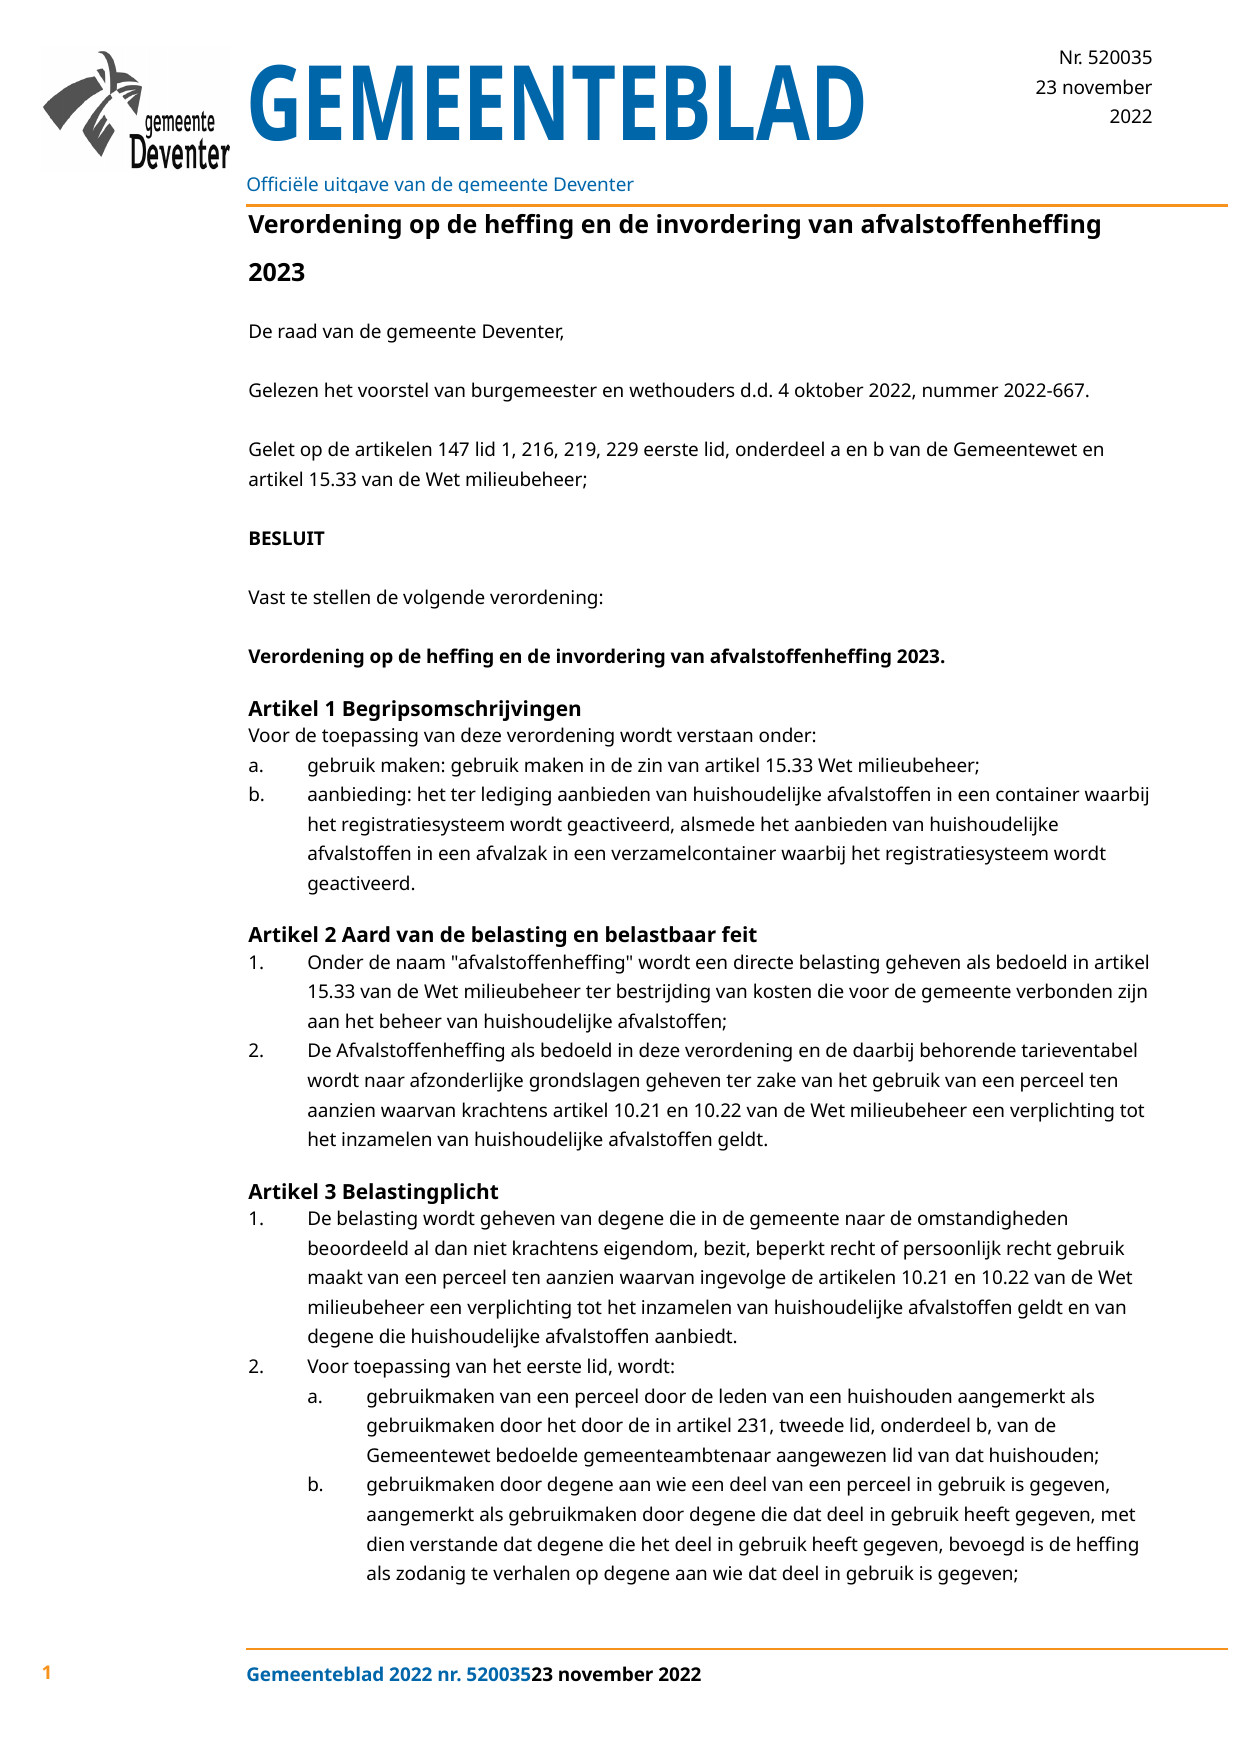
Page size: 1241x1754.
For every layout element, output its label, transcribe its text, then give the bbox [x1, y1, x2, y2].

list gebruikmaken van een perceel door de leden van een huishouden aangemerkt als gebruikmaken door het door de in artikel 231, tweede lid, onderdeel b, van de Gemeentewet bedoelde gemeenteambtenaar aangewezen lid van dat huishouden; [307, 1383, 1152, 1468]
text Artikel 1 Begripsomschrijvingen [248, 694, 1152, 722]
picture [41, 47, 231, 172]
text Gelezen het voorstel van burgemeester en wethouders d.d. 4 oktober 2022, nummer 2022-667. [248, 377, 1152, 403]
list aanbieding: het ter lediging aanbieden van huishoudelijke afvalstoffen in een container waarbij het registratiesysteem wordt geactiveerd, alsmede het aanbieden van huishoudelijke afvalstoffen in een afvalzak in een verzamelcontainer waarbij het registratiesysteem wordt geactiveerd. [248, 781, 1152, 896]
list Voor toepassing van het eerste lid, wordt: [248, 1353, 1152, 1379]
text Vast te stellen de volgende verordening: [248, 584, 1152, 610]
text Artikel 3 Belastingplicht [248, 1177, 1152, 1205]
list De Afvalstoffenheffing als bedoeld in deze verordening en de daarbij behorende tarieventabel wordt naar afzonderlijke grondslagen geheven ter zake van het gebruik van een perceel ten aanzien waarvan krachtens artikel 10.21 en 10.22 van de Wet milieubeheer een verplichting tot het inzamelen van huishoudelijke afvalstoffen geldt. [248, 1038, 1152, 1152]
text Verordening op de heffing en de invordering van afvalstoffenheffing 2023 [248, 207, 1152, 288]
list De belasting wordt geheven van degene die in de gemeente naar de omstandigheden beoordeeld al dan niet krachtens eigendom, bezit, beperkt recht of persoonlijk recht gebruik maakt van een perceel ten aanzien waarvan ingevolge de artikelen 10.21 en 10.22 van de Wet milieubeheer een verplichting tot het inzamelen van huishoudelijke afvalstoffen geldt en van degene die huishoudelijke afvalstoffen aanbiedt. [248, 1205, 1152, 1349]
text Artikel 2 Aard van de belasting en belastbaar feit [248, 921, 1152, 949]
text Verordening op de heffing en de invordering van afvalstoffenheffing 2023. [248, 643, 1152, 669]
text BESLUIT [248, 525, 1152, 551]
list gebruikmaken door degene aan wie een deel van een perceel in gebruik is gegeven, aangemerkt als gebruikmaken door degene die dat deel in gebruik heeft gegeven, met dien verstande dat degene die het deel in gebruik heeft gegeven, bevoegd is de heffing als zodanig te verhalen op degene aan wie dat deel in gebruik is gegeven; [307, 1472, 1152, 1586]
text Gelet op de artikelen 147 lid 1, 216, 219, 229 eerste lid, onderdeel a en b van de Gemeentewet en artikel 15.33 van de Wet milieubeheer; [248, 436, 1152, 492]
list Onder de naam "afvalstoffenheffing" wordt een directe belasting geheven als bedoeld in artikel 15.33 van de Wet milieubeheer ter bestrijding van kosten die voor de gemeente verbonden zijn aan het beheer van huishoudelijke afvalstoffen; [248, 949, 1152, 1034]
text Voor de toepassing van deze verordening wordt verstaan onder: [248, 722, 1152, 748]
list gebruik maken: gebruik maken in de zin van artikel 15.33 Wet milieubeheer; [248, 752, 1152, 777]
text De raad van de gemeente Deventer, [248, 318, 1152, 344]
